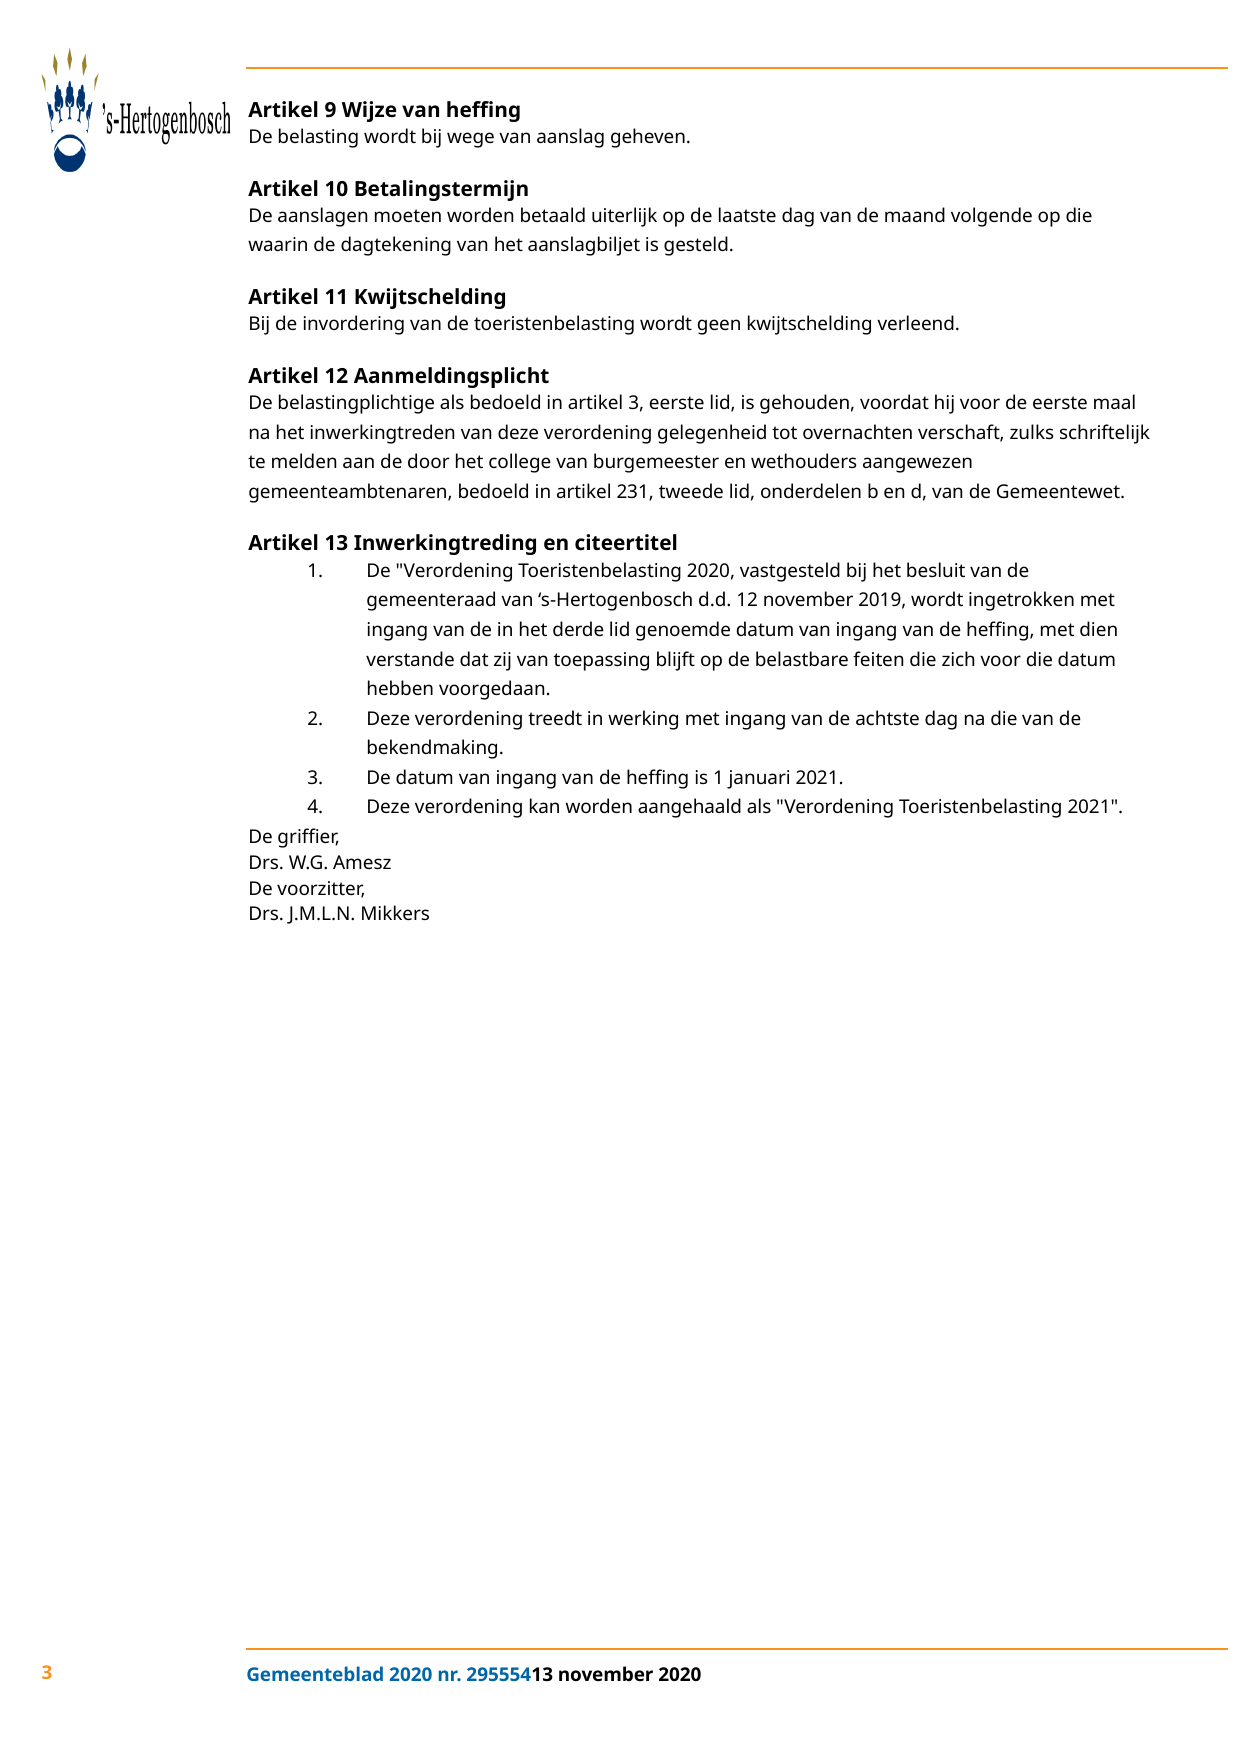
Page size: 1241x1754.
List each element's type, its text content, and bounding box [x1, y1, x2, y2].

text Artikel 9 Wijze van heffing [248, 95, 1152, 123]
text De belastingplichtige als bedoeld in artikel 3, eerste lid, is gehouden, voordat hij voor de eerste maal na het inwerkingtreden van deze verordening gelegenheid tot overnachten verschaft, zulks schriftelijk te melden aan de door het college van burgemeester en wethouders aangewezen gemeenteambtenaren, bedoeld in artikel 231, tweede lid, onderdelen b en d, van de Gemeentewet. [248, 389, 1152, 504]
text De belasting wordt bij wege van aanslag geheven. [248, 123, 1152, 149]
text De voorzitter, [248, 875, 1152, 900]
text Bij de invordering van de toeristenbelasting wordt geen kwijtschelding verleend. [248, 311, 1152, 336]
list De datum van ingang van de heffing is 1 januari 2021. [307, 764, 1152, 790]
picture [41, 47, 231, 172]
text Artikel 12 Aanmeldingsplicht [248, 361, 1152, 389]
text Drs. J.M.L.N. Mikkers [248, 900, 1152, 926]
list De "Verordening Toeristenbelasting 2020, vastgesteld bij het besluit van de gemeenteraad van ‘s-Hertogenbosch d.d. 12 november 2019, wordt ingetrokken met ingang van de in het derde lid genoemde datum van ingang van de heffing, met dien verstande dat zij van toepassing blijft op de belastbare feiten die zich voor die datum hebben voorgedaan. [307, 557, 1152, 701]
list Deze verordening kan worden aangehaald als "Verordening Toeristenbelasting 2021". [307, 794, 1152, 819]
text Artikel 10 Betalingstermijn [248, 174, 1152, 202]
list Deze verordening treedt in werking met ingang van de achtste dag na die van de bekendmaking. [307, 705, 1152, 760]
text Artikel 13 Inwerkingtreding en citeertitel [248, 528, 1152, 557]
text De griffier, [248, 823, 1152, 849]
text De aanslagen moeten worden betaald uiterlijk op de laatste dag van de maand volgende op die waarin de dagtekening van het aanslagbiljet is gesteld. [248, 202, 1152, 257]
text Artikel 11 Kwijtschelding [248, 282, 1152, 311]
text Drs. W.G. Amesz [248, 849, 1152, 875]
